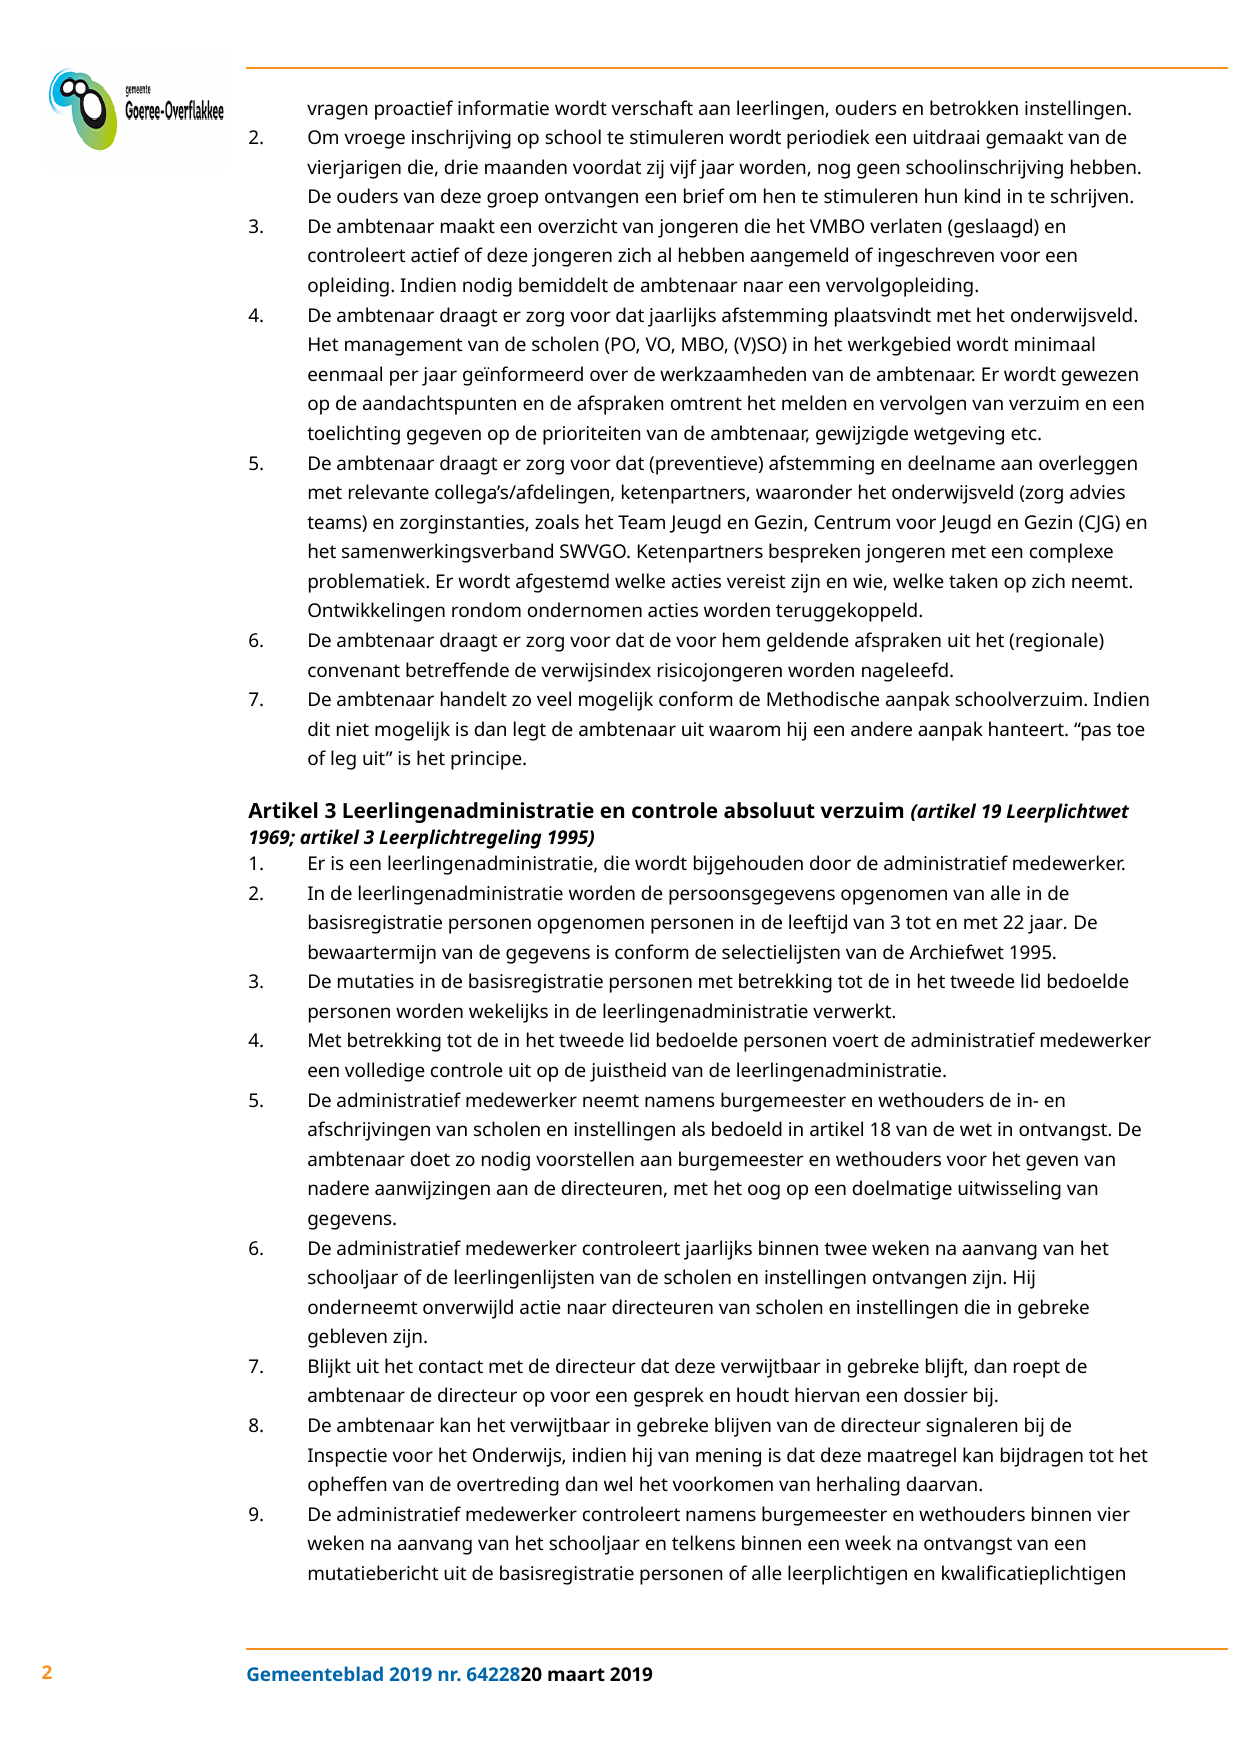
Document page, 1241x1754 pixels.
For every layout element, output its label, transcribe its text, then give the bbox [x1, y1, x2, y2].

picture [41, 47, 231, 172]
list De ambtenaar draagt er zorg voor dat jaarlijks afstemming plaatsvindt met het onderwijsveld. Het management van de scholen (PO, VO, MBO, (V)SO) in het werkgebied wordt minimaal eenmaal per jaar geïnformeerd over de werkzaamheden van de ambtenaar. Er wordt gewezen op de aandachtspunten en de afspraken omtrent het melden en vervolgen van verzuim en een toelichting gegeven op de prioriteiten van de ambtenaar, gewijzigde wetgeving etc. [248, 302, 1152, 446]
list De ambtenaar maakt een overzicht van jongeren die het VMBO verlaten (geslaagd) en controleert actief of deze jongeren zich al hebben aangemeld of ingeschreven voor een opleiding. Indien nodig bemiddelt de ambtenaar naar een vervolgopleiding. [248, 213, 1152, 298]
list De ambtenaar kan het verwijtbaar in gebreke blijven van de directeur signaleren bij de Inspectie voor het Onderwijs, indien hij van mening is dat deze maatregel kan bijdragen tot het opheffen van de overtreding dan wel het voorkomen van herhaling daarvan. [248, 1412, 1152, 1497]
list De administratief medewerker controleert jaarlijks binnen twee weken na aanvang van het schooljaar of de leerlingenlijsten van de scholen en instellingen ontvangen zijn. Hij onderneemt onverwijld actie naar directeuren van scholen en instellingen die in gebreke gebleven zijn. [248, 1235, 1152, 1349]
list De ambtenaar handelt zo veel mogelijk conform de Methodische aanpak schoolverzuim. Indien dit niet mogelijk is dan legt de ambtenaar uit waarom hij een andere aanpak hanteert. “pas toe of leg uit” is het principe. [248, 686, 1152, 771]
list De ambtenaar draagt er zorg voor dat de voor hem geldende afspraken uit het (regionale) convenant betreffende de verwijsindex risicojongeren worden nageleefd. [248, 627, 1152, 683]
list De administratief medewerker controleert namens burgemeester en wethouders binnen vier weken na aanvang van het schooljaar en telkens binnen een week na ontvangst van een mutatiebericht uit de basisregistratie personen of alle leerplichtigen en kwalificatieplichtigen [248, 1501, 1152, 1586]
list Met betrekking tot de in het tweede lid bedoelde personen voert de administratief medewerker een volledige controle uit op de juistheid van de leerlingenadministratie. [248, 1028, 1152, 1083]
list De mutaties in de basisregistratie personen met betrekking tot de in het tweede lid bedoelde personen worden wekelijks in de leerlingenadministratie verwerkt. [248, 968, 1152, 1024]
list Er is een leerlingenadministratie, die wordt bijgehouden door de administratief medewerker. [248, 850, 1152, 876]
list De administratief medewerker neemt namens burgemeester en wethouders de in- en afschrijvingen van scholen en instellingen als bedoeld in artikel 18 van de wet in ontvangst. De ambtenaar doet zo nodig voorstellen aan burgemeester en wethouders voor het geven van nadere aanwijzingen aan de directeuren, met het oog op een doelmatige uitwisseling van gegevens. [248, 1087, 1152, 1231]
text Artikel 3 Leerlingenadministratie en controle absoluut verzuim (artikel 19 Leerplichtwet 1969; artikel 3 Leerplichtregeling 1995) [248, 796, 1152, 850]
list Blijkt uit het contact met de directeur dat deze verwijtbaar in gebreke blijft, dan roept de ambtenaar de directeur op voor een gesprek en houdt hiervan een dossier bij. [248, 1353, 1152, 1408]
list In de leerlingenadministratie worden de persoonsgegevens opgenomen van alle in de basisregistratie personen opgenomen personen in de leeftijd van 3 tot en met 22 jaar. De bewaartermijn van de gegevens is conform de selectielijsten van de Archiefwet 1995. [248, 880, 1152, 965]
list vragen proactief informatie wordt verschaft aan leerlingen, ouders en betrokken instellingen. [248, 95, 1152, 121]
list De ambtenaar draagt er zorg voor dat (preventieve) afstemming en deelname aan overleggen met relevante collega’s/afdelingen, ketenpartners, waaronder het onderwijsveld (zorg advies teams) en zorginstanties, zoals het Team Jeugd en Gezin, Centrum voor Jeugd en Gezin (CJG) en het samenwerkingsverband SWVGO. Ketenpartners bespreken jongeren met een complexe problematiek. Er wordt afgestemd welke acties vereist zijn en wie, welke taken op zich neemt. Ontwikkelingen rondom ondernomen acties worden teruggekoppeld. [248, 450, 1152, 623]
list Om vroege inschrijving op school te stimuleren wordt periodiek een uitdraai gemaakt van de vierjarigen die, drie maanden voordat zij vijf jaar worden, nog geen schoolinschrijving hebben. De ouders van deze groep ontvangen een brief om hen te stimuleren hun kind in te schrijven. [248, 124, 1152, 209]
